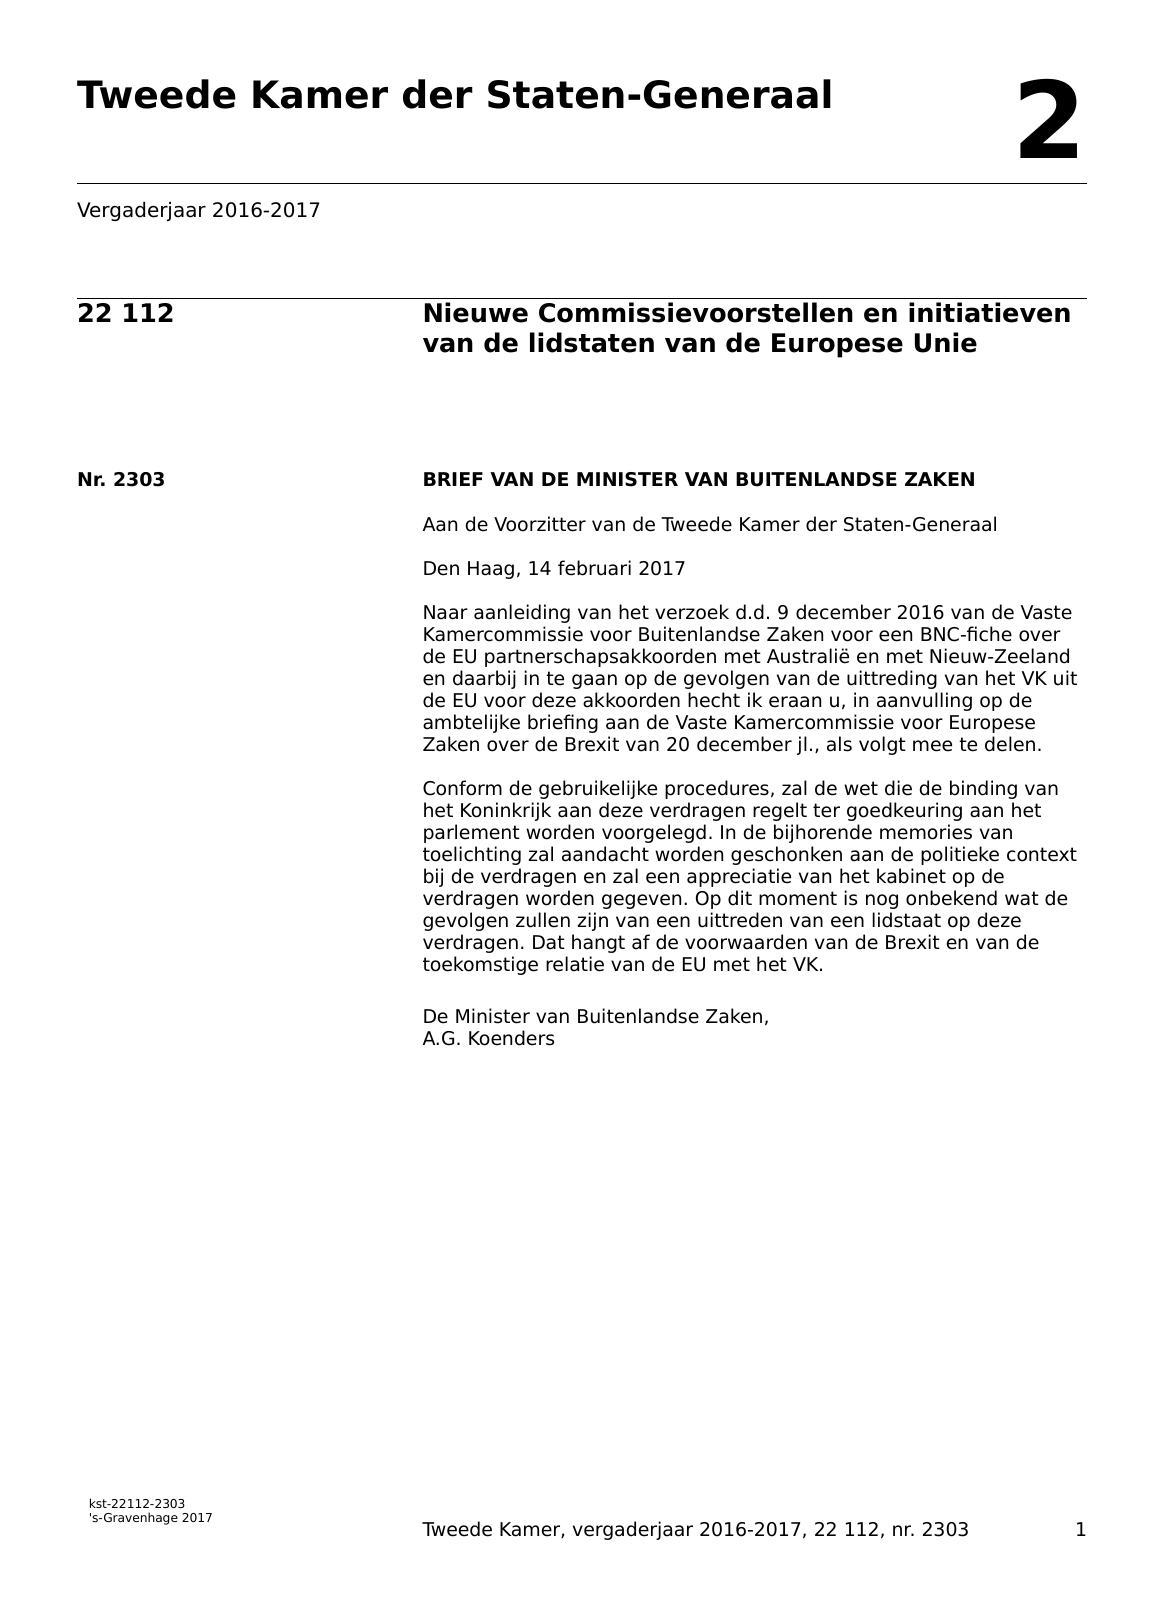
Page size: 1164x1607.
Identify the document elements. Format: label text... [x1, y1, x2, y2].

text Conform de gebruikelijke procedures, zal de wet die de binding van het Koninkrijk aan deze verdragen regelt ter goedkeuring aan het parlement worden voorgelegd. In de bijhorende memories van toelichting zal aandacht worden geschonken aan de politieke context bij de verdragen en zal een appreciatie van het kabinet op de verdragen worden gegeven. Op dit moment is nog onbekend wat de gevolgen zullen zijn van een uittreden van een lidstaat op deze verdragen. Dat hangt af de voorwaarden van de Brexit en van de toekomstige relatie van de EU met het VK. [422, 778, 1087, 976]
table_header 2 [886, 59, 1087, 183]
table_header Tweede Kamer der Staten-Generaal [77, 59, 886, 183]
text kst-22112-2303 [88, 1497, 323, 1511]
text 's-Gravenhage 2017 [88, 1511, 323, 1525]
text Aan de Voorzitter van de Tweede Kamer der Staten-Generaal [422, 513, 1087, 536]
text Naar aanleiding van het verzoek d.d. 9 december 2016 van de Vaste Kamercommissie voor Buitenlandse Zaken voor een BNC-fiche over de EU partnerschapsakkoorden met Australië en met Nieuw-Zeeland en daarbij in te gaan op de gevolgen van de uittreding van het VK uit de EU voor deze akkoorden hecht ik eraan u, in aanvulling op de ambtelijke briefing aan de Vaste Kamercommissie voor Europese Zaken over de Brexit van 20 december jl., als volgt mee te delen. [422, 602, 1087, 756]
subtitle 22 112 Nieuwe Commissievoorstellen en initiatieven van de lidstaten van de Europese Unie [77, 299, 1087, 358]
text De Minister van Buitenlandse Zaken, A.G. Koenders [422, 1006, 1087, 1050]
subtitle Nr. 2303 BRIEF VAN DE MINISTER VAN BUITENLANDSE ZAKEN [77, 469, 1087, 491]
table_cell Vergaderjaar 2016-2017 [77, 184, 1087, 298]
text Den Haag, 14 februari 2017 [422, 558, 1087, 580]
